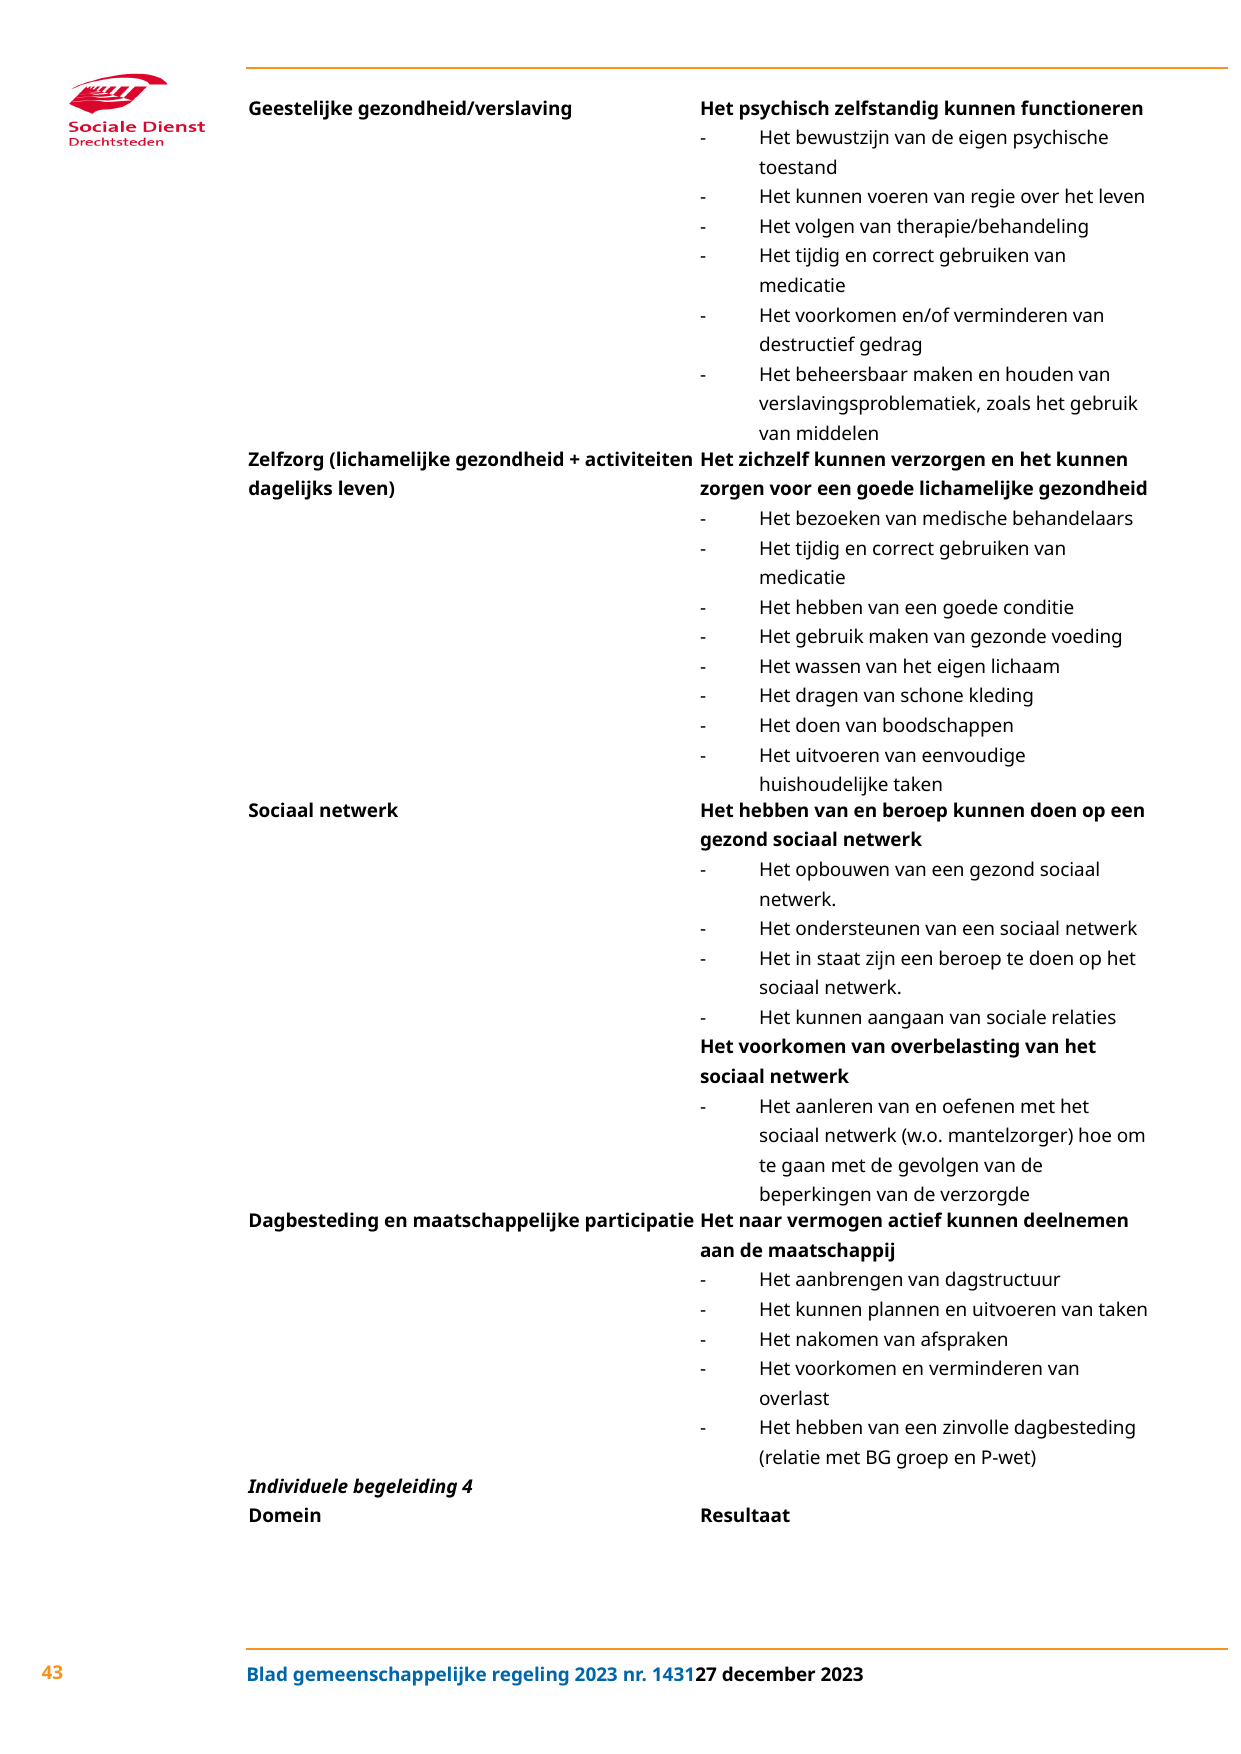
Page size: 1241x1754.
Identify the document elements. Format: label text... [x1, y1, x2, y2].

table_cell Het naar vermogen actief kunnen deelnemen aan de maatschappij Het aanbrengen van dagstructuur Het kunnen plannen en uitvoeren van taken Het nakomen van afspraken Het voorkomen en verminderen van overlast Het hebben van een zinvolle dagbesteding (relatie met BG groep en P-wet) [700, 1208, 1152, 1470]
table_cell Dagbesteding en maatschappelijke participatie [248, 1208, 700, 1470]
table_cell Geestelijke gezondheid/verslaving [248, 95, 700, 446]
table_cell Sociaal netwerk [248, 797, 700, 1207]
table_cell Zelfzorg (lichamelijke gezondheid + activiteiten dagelijks leven) [248, 446, 700, 797]
table_header Domein [248, 1503, 700, 1528]
picture [41, 47, 231, 172]
table_cell Het hebben van en beroep kunnen doen op een gezond sociaal netwerk Het opbouwen van een gezond sociaal netwerk. Het ondersteunen van een sociaal netwerk Het in staat zijn een beroep te doen op het sociaal netwerk. Het kunnen aangaan van sociale relaties Het voorkomen van overbelasting van het sociaal netwerk Het aanleren van en oefenen met het sociaal netwerk (w.o. mantelzorger) hoe om te gaan met de gevolgen van de beperkingen van de verzorgde [700, 797, 1152, 1207]
table_cell Het psychisch zelfstandig kunnen functioneren Het bewustzijn van de eigen psychische toestand Het kunnen voeren van regie over het leven Het volgen van therapie/behandeling Het tijdig en correct gebruiken van medicatie Het voorkomen en/of verminderen van destructief gedrag Het beheersbaar maken en houden van verslavingsproblematiek, zoals het gebruik van middelen [700, 95, 1152, 446]
table_header Resultaat [700, 1503, 1152, 1528]
text Individuele begeleiding 4 [248, 1473, 1152, 1499]
table_cell Het zichzelf kunnen verzorgen en het kunnen zorgen voor een goede lichamelijke gezondheid Het bezoeken van medische behandelaars Het tijdig en correct gebruiken van medicatie Het hebben van een goede conditie Het gebruik maken van gezonde voeding Het wassen van het eigen lichaam Het dragen van schone kleding Het doen van boodschappen Het uitvoeren van eenvoudige huishoudelijke taken [700, 446, 1152, 797]
